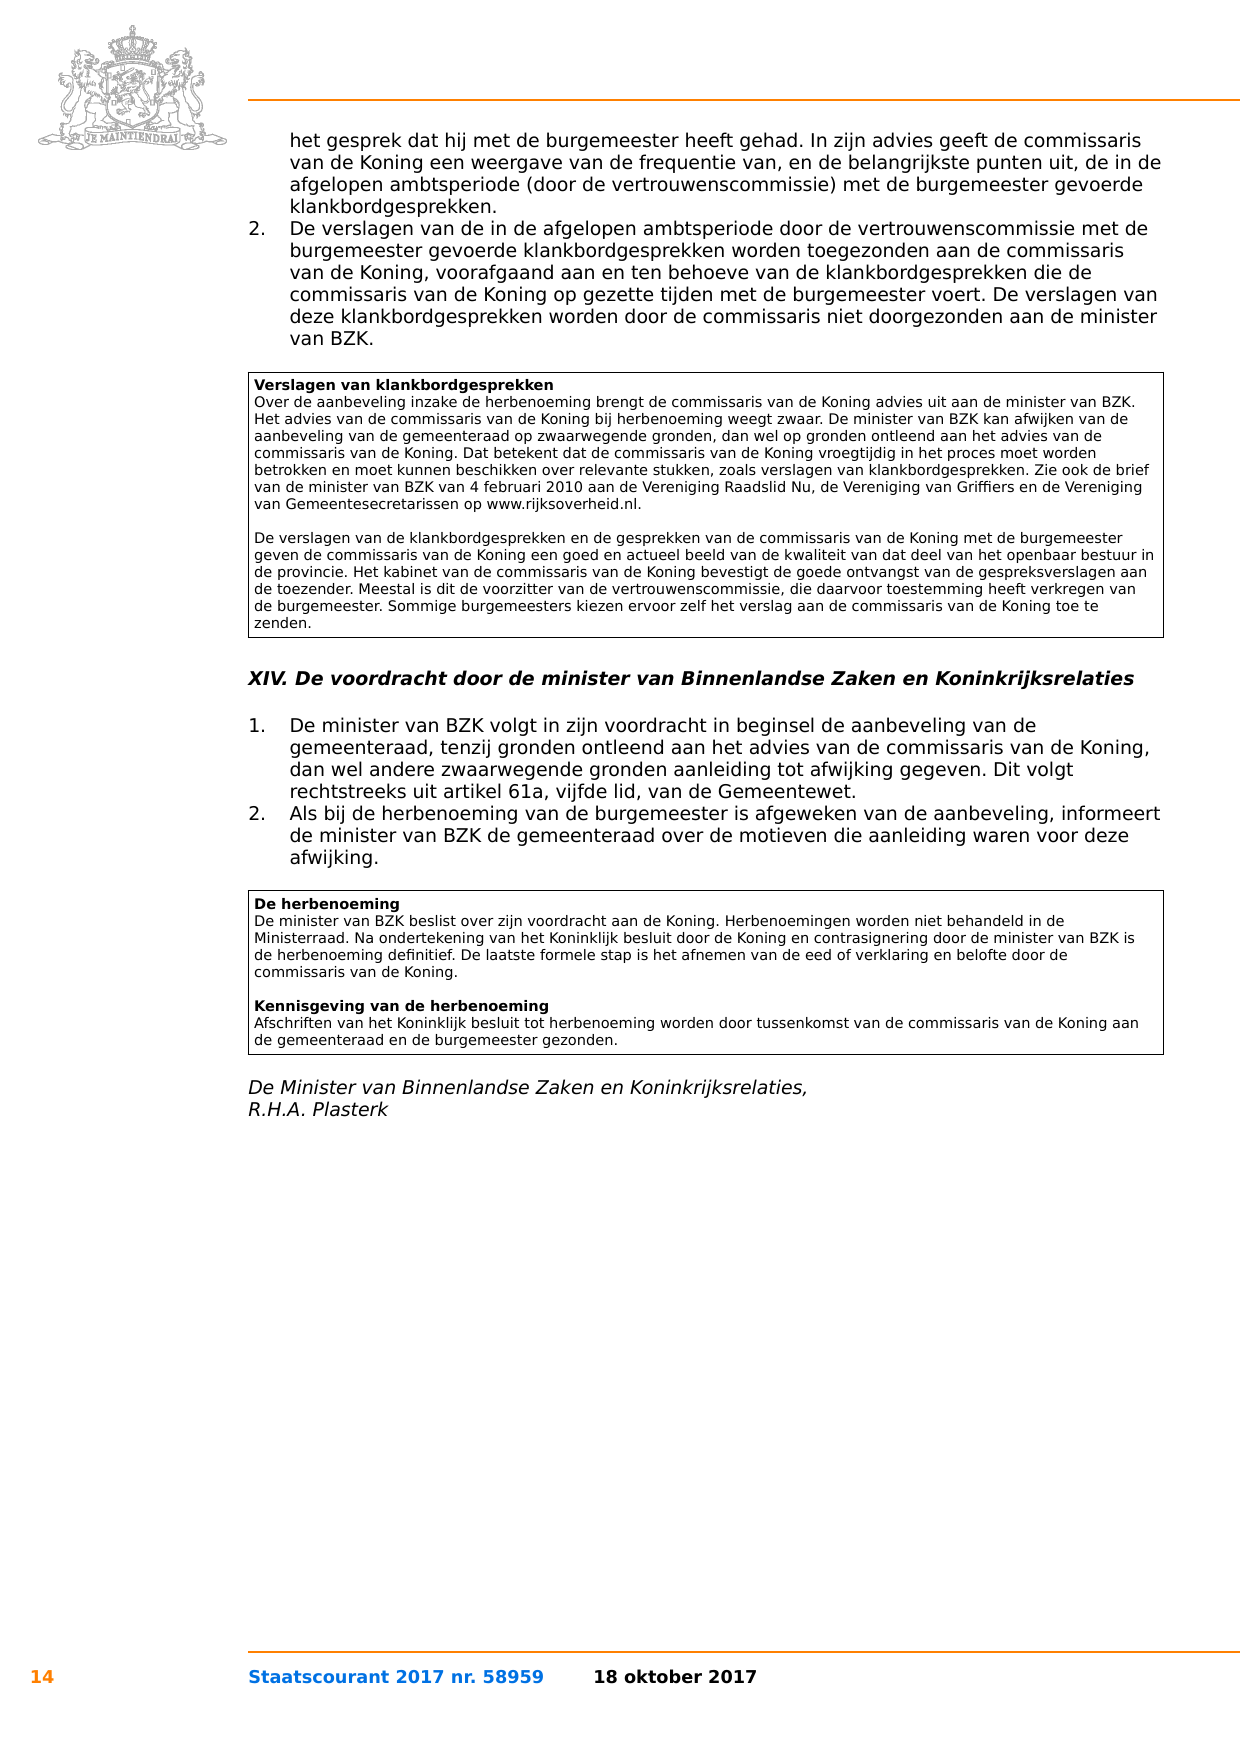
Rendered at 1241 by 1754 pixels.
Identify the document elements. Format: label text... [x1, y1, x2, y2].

table_cell De verslagen van de klankbordgesprekken en de gesprekken van de commissaris van de Koning met de burgemeester geven de commissaris van de Koning een goed en actueel beeld van de kwaliteit van dat deel van het openbaar bestuur in de provincie. Het kabinet van de commissaris van de Koning bevestigt de goede ontvangst van de gespreksverslagen aan de toezender. Meestal is dit de voorzitter van de vertrouwenscommissie, die daarvoor toestemming heeft verkregen van de burgemeester. Sommige burgemeesters kiezen ervoor zelf het verslag aan de commissaris van de Koning toe te zenden. [249, 530, 1163, 637]
table_cell De minister van BZK beslist over zijn voordracht aan de Koning. Herbenoemingen worden niet behandeld in de Ministerraad. Na ondertekening van het Koninklijk besluit door de Koning en contrasignering door de minister van BZK is de herbenoeming definitief. De laatste formele stap is het afnemen van de eed of verklaring en belofte door de commissaris van de Koning. [249, 913, 1163, 981]
table_cell [249, 513, 1163, 530]
table_header De herbenoeming [249, 891, 1163, 913]
table_header Verslagen van klankbordgesprekken [249, 373, 1163, 394]
picture [38, 25, 227, 150]
table_cell Kennisgeving van de herbenoeming [249, 998, 1163, 1015]
subtitle XIV. De voordracht door de minister van Binnenlandse Zaken en Koninkrijksrelaties [248, 668, 1163, 690]
table_cell Afschriften van het Koninklijk besluit tot herbenoeming worden door tussenkomst van de commissaris van de Koning aan de gemeenteraad en de burgemeester gezonden. [249, 1015, 1163, 1054]
text De Minister van Binnenlandse Zaken en Koninkrijksrelaties, R.H.A. Plasterk [248, 1077, 1163, 1121]
table_cell Over de aanbeveling inzake de herbenoeming brengt de commissaris van de Koning advies uit aan de minister van BZK. Het advies van de commissaris van de Koning bij herbenoeming weegt zwaar. De minister van BZK kan afwijken van de aanbeveling van de gemeenteraad op zwaarwegende gronden, dan wel op gronden ontleend aan het advies van de commissaris van de Koning. Dat betekent dat de commissaris van de Koning vroegtijdig in het proces moet worden betrokken en moet kunnen beschikken over relevante stukken, zoals verslagen van klankbordgesprekken. Zie ook de brief van de minister van BZK van 4 februari 2010 aan de Vereniging Raadslid Nu, de Vereniging van Griffiers en de Vereniging van Gemeentesecretarissen op www.rijksoverheid.nl. [249, 394, 1163, 513]
text 2. Als bij de herbenoeming van de burgemeester is afgeweken van de aanbeveling, informeert de minister van BZK de gemeenteraad over de motieven die aanleiding waren voor deze afwijking. [248, 803, 1163, 868]
text het gesprek dat hij met de burgemeester heeft gehad. In zijn advies geeft de commissaris van de Koning een weergave van de frequentie van, en de belangrijkste punten uit, de in de afgelopen ambtsperiode (door de vertrouwenscommissie) met de burgemeester gevoerde klankbordgesprekken. [248, 130, 1163, 218]
text 2. De verslagen van de in de afgelopen ambtsperiode door de vertrouwenscommissie met de burgemeester gevoerde klankbordgesprekken worden toegezonden aan de commissaris van de Koning, voorafgaand aan en ten behoeve van de klankbordgesprekken die de commissaris van de Koning op gezette tijden met de burgemeester voert. De verslagen van deze klankbordgesprekken worden door de commissaris niet doorgezonden aan de minister van BZK. [248, 218, 1163, 350]
text 1. De minister van BZK volgt in zijn voordracht in beginsel de aanbeveling van de gemeenteraad, tenzij gronden ontleend aan het advies van de commissaris van de Koning, dan wel andere zwaarwegende gronden aanleiding tot afwijking gegeven. Dit volgt rechtstreeks uit artikel 61a, vijfde lid, van de Gemeentewet. [248, 715, 1163, 803]
table_cell [249, 981, 1163, 998]
